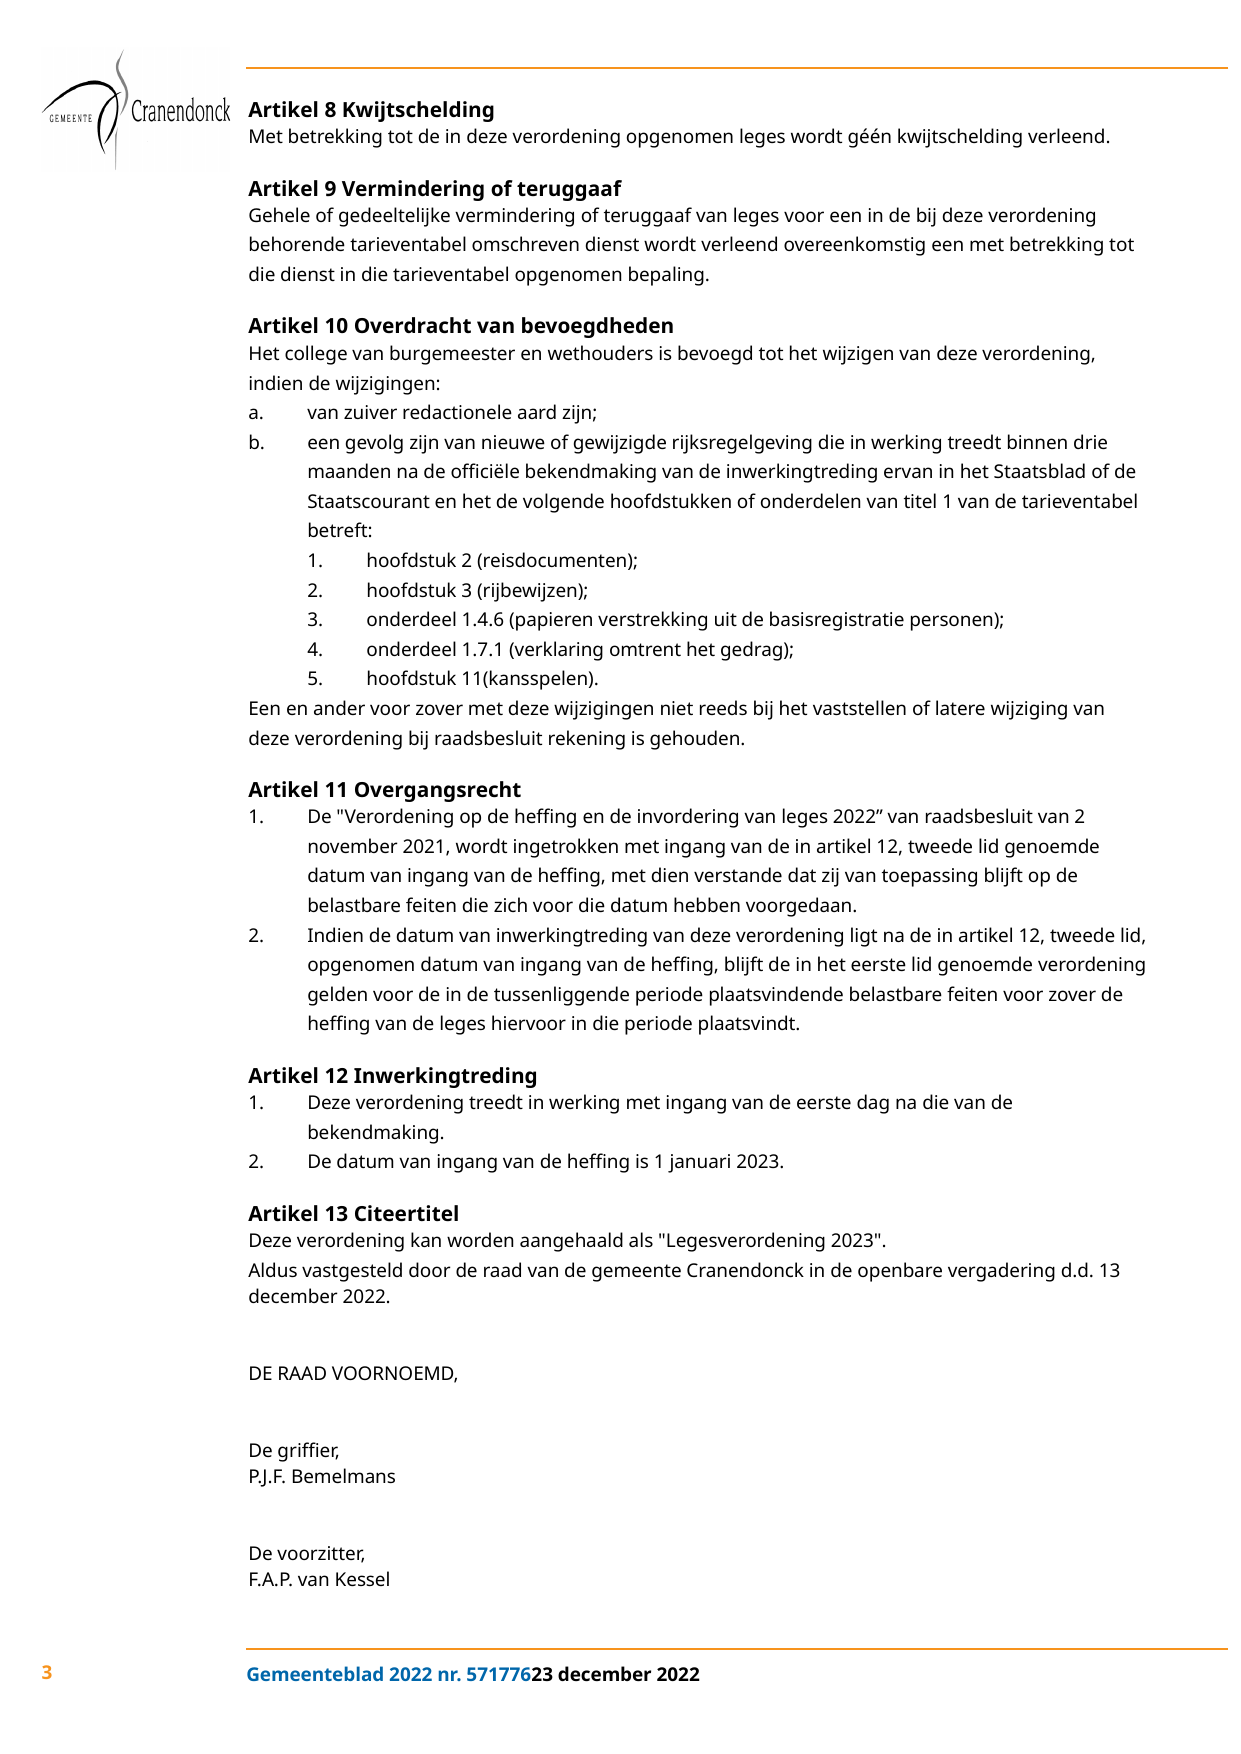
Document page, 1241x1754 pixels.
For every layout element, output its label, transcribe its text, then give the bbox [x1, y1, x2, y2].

text DE RAAD VOORNOEMD, [248, 1360, 1152, 1386]
text Met betrekking tot de in deze verordening opgenomen leges wordt géén kwijtschelding verleend. [248, 123, 1152, 149]
list De datum van ingang van de heffing is 1 januari 2023. [248, 1149, 1152, 1174]
list een gevolg zijn van nieuwe of gewijzigde rijksregelgeving die in werking treedt binnen drie maanden na de officiële bekendmaking van de inwerkingtreding ervan in het Staatsblad of de Staatscourant en het de volgende hoofdstukken of onderdelen van titel 1 van de tarieventabel betreft: [248, 429, 1152, 543]
list hoofdstuk 11(kansspelen). [307, 666, 1152, 691]
list De "Verordening op de heffing en de invordering van leges 2022” van raadsbesluit van 2 november 2021, wordt ingetrokken met ingang van de in artikel 12, tweede lid genoemde datum van ingang van de heffing, met dien verstande dat zij van toepassing blijft op de belastbare feiten die zich voor die datum hebben voorgedaan. [248, 803, 1152, 918]
text Artikel 13 Citeertitel [248, 1199, 1152, 1227]
text F.A.P. van Kessel [248, 1566, 1152, 1592]
text Artikel 8 Kwijtschelding [248, 95, 1152, 123]
list onderdeel 1.4.6 (papieren verstrekking uit de basisregistratie personen); [307, 606, 1152, 632]
text Artikel 9 Vermindering of teruggaaf [248, 174, 1152, 202]
text De griffier, [248, 1437, 1152, 1463]
text Een en ander voor zover met deze wijzigingen niet reeds bij het vaststellen of latere wijziging van deze verordening bij raadsbesluit rekening is gehouden. [248, 695, 1152, 750]
picture [41, 47, 231, 172]
text Artikel 10 Overdracht van bevoegdheden [248, 312, 1152, 340]
text Artikel 11 Overgangsrecht [248, 775, 1152, 803]
text P.J.F. Bemelmans [248, 1463, 1152, 1489]
list onderdeel 1.7.1 (verklaring omtrent het gedrag); [307, 636, 1152, 662]
text Deze verordening kan worden aangehaald als "Legesverordening 2023". [248, 1227, 1152, 1253]
list van zuiver redactionele aard zijn; [248, 399, 1152, 425]
text Het college van burgemeester en wethouders is bevoegd tot het wijzigen van deze verordening, indien de wijzigingen: [248, 340, 1152, 395]
text Aldus vastgesteld door de raad van de gemeente Cranendonck in de openbare vergadering d.d. 13 december 2022. [248, 1257, 1152, 1308]
list hoofdstuk 2 (reisdocumenten); [307, 547, 1152, 573]
text Artikel 12 Inwerkingtreding [248, 1061, 1152, 1089]
list Indien de datum van inwerkingtreding van deze verordening ligt na de in artikel 12, tweede lid, opgenomen datum van ingang van de heffing, blijft de in het eerste lid genoemde verordening gelden voor de in de tussenliggende periode plaatsvindende belastbare feiten voor zover de heffing van de leges hiervoor in die periode plaatsvindt. [248, 922, 1152, 1036]
text De voorzitter, [248, 1540, 1152, 1566]
list hoofdstuk 3 (rijbewijzen); [307, 577, 1152, 602]
text Gehele of gedeeltelijke vermindering of teruggaaf van leges voor een in de bij deze verordening behorende tarieventabel omschreven dienst wordt verleend overeenkomstig een met betrekking tot die dienst in die tarieventabel opgenomen bepaling. [248, 202, 1152, 287]
list Deze verordening treedt in werking met ingang van de eerste dag na die van de bekendmaking. [248, 1089, 1152, 1145]
